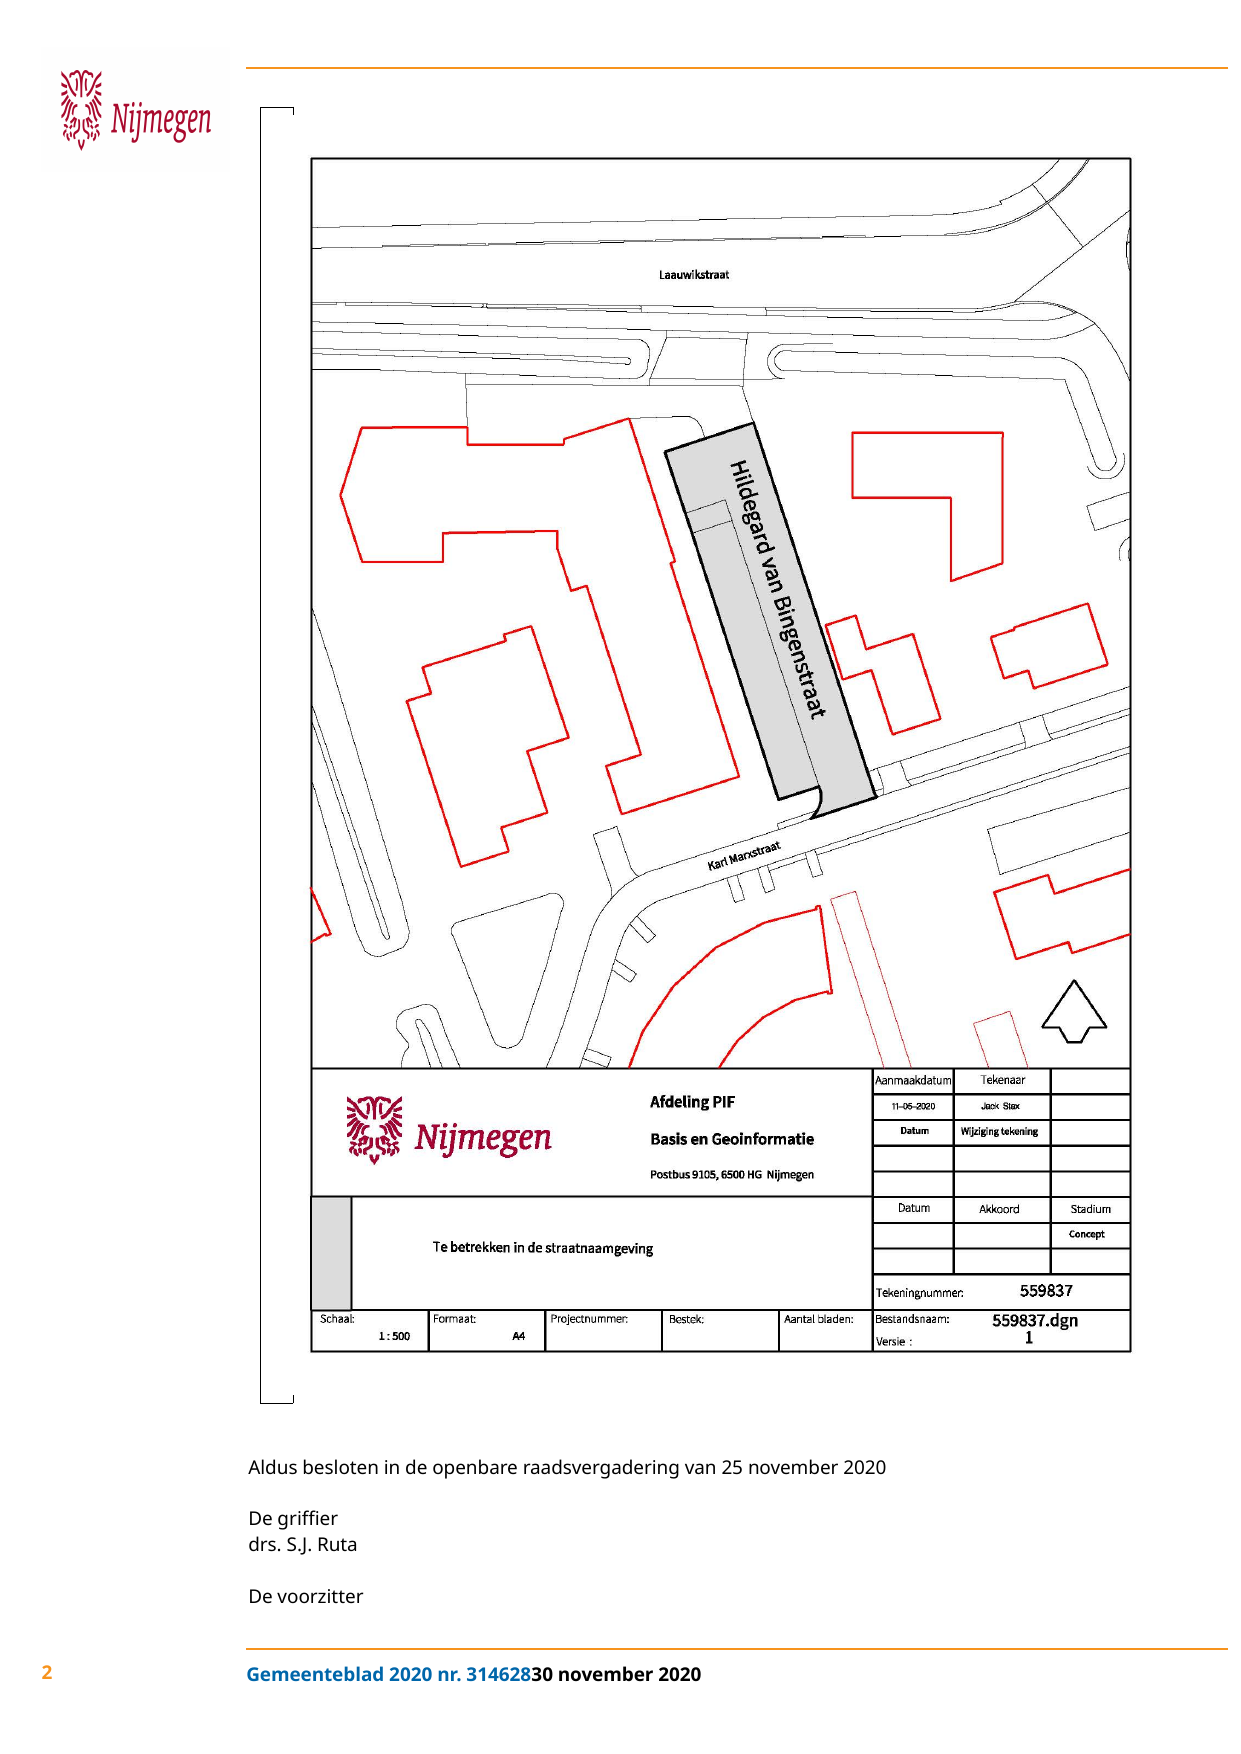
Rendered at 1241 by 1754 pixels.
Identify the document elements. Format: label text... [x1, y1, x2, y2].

text De voorzitter [248, 1583, 1152, 1608]
text Aldus besloten in de openbare raadsvergadering van 25 november 2020 [248, 1454, 1152, 1480]
text drs. S.J. Ruta [248, 1531, 1152, 1557]
text De griffier [248, 1506, 1152, 1531]
picture [41, 47, 231, 172]
picture [268, 115, 1173, 1395]
